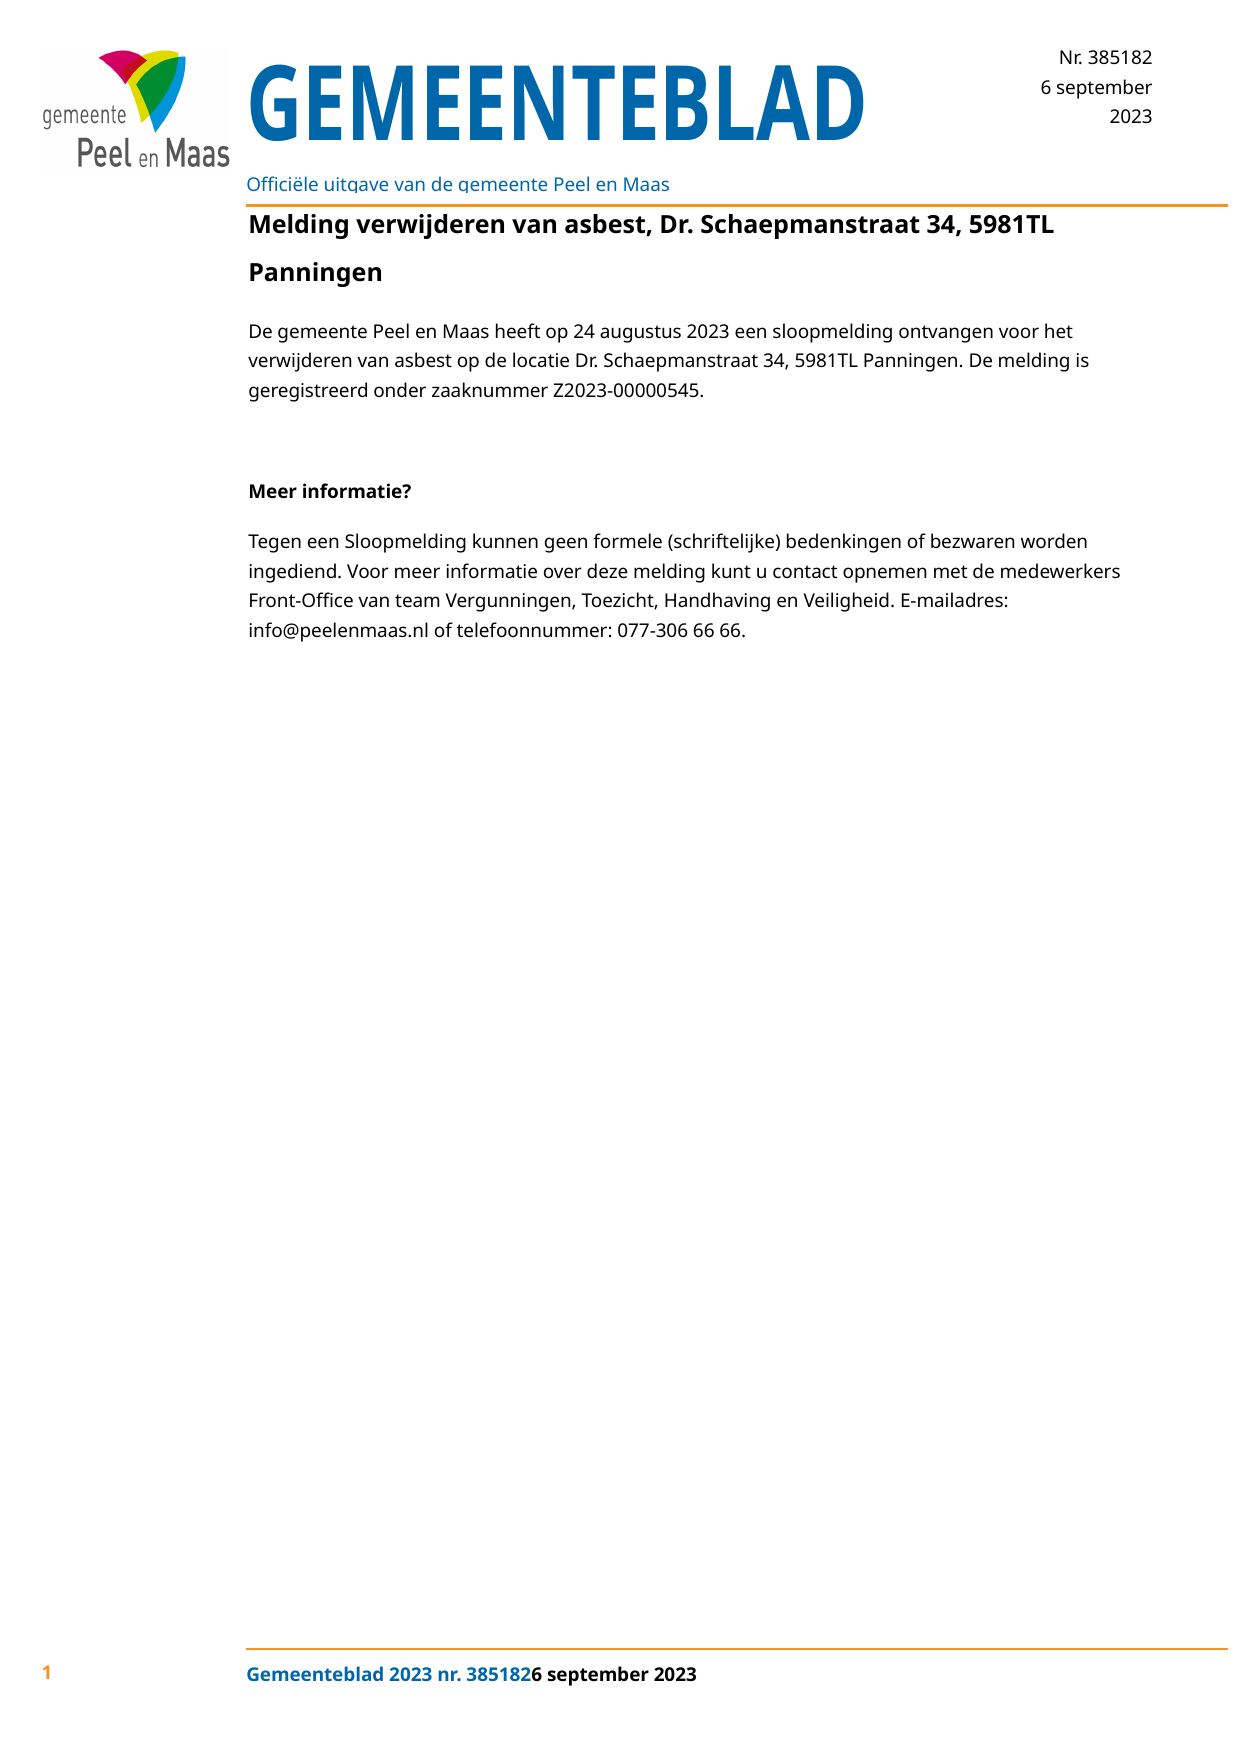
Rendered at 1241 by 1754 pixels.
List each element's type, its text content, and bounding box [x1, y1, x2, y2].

picture [41, 47, 231, 172]
text De gemeente Peel en Maas heeft op 24 augustus 2023 een sloopmelding ontvangen voor het verwijderen van asbest op de locatie Dr. Schaepmanstraat 34, 5981TL Panningen. De melding is geregistreerd onder zaaknummer Z2023-00000545. [248, 318, 1152, 403]
text Meer informatie? [248, 478, 1152, 504]
text Melding verwijderen van asbest, Dr. Schaepmanstraat 34, 5981TL Panningen [248, 207, 1152, 288]
text Tegen een Sloopmelding kunnen geen formele (schriftelijke) bedenkingen of bezwaren worden ingediend. Voor meer informatie over deze melding kunt u contact opnemen met de medewerkers Front-Office van team Vergunningen, Toezicht, Handhaving en Veiligheid. E-mailadres: info@peelenmaas.nl of telefoonnummer: 077-306 66 66. [248, 528, 1152, 643]
